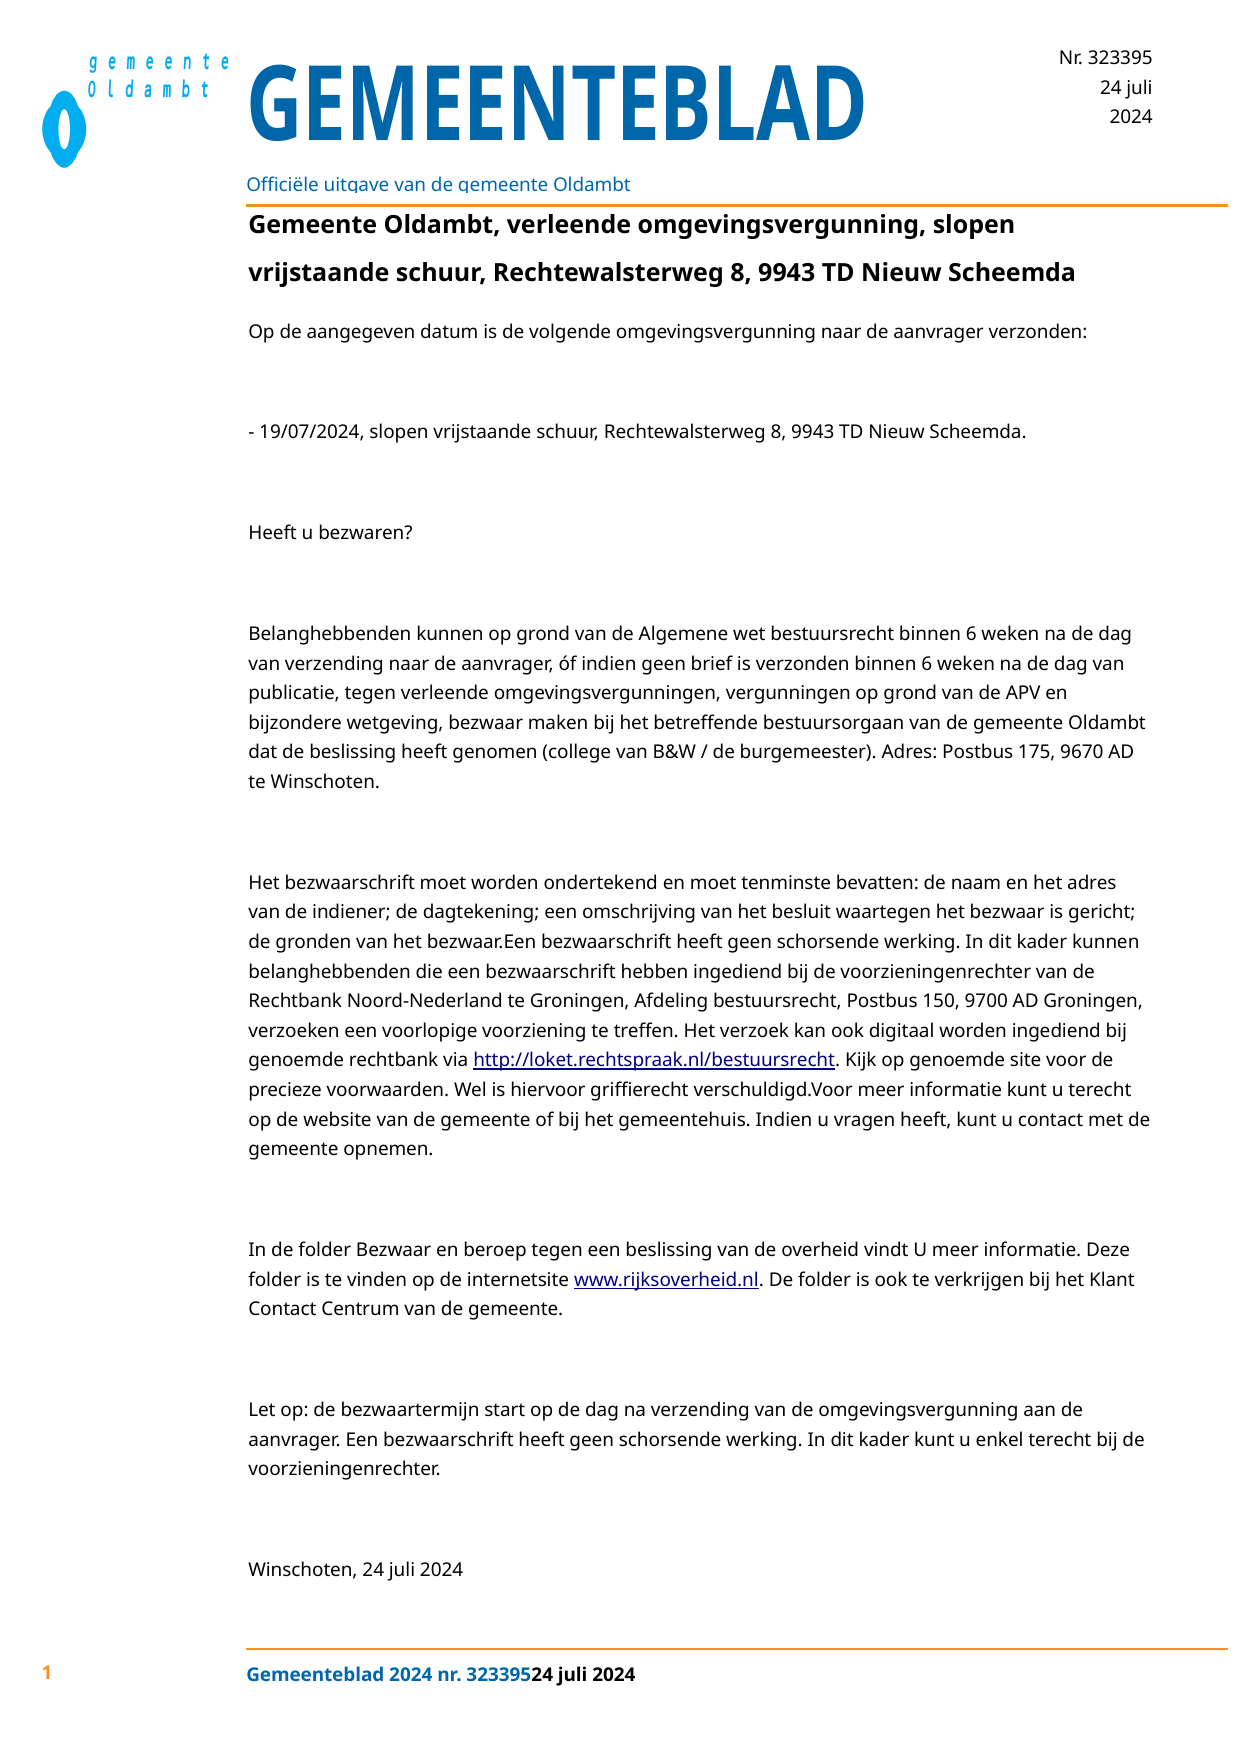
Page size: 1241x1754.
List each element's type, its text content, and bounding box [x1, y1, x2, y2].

text Heeft u bezwaren? [248, 519, 1152, 545]
text Het bezwaarschrift moet worden ondertekend en moet tenminste bevatten: de naam en het adres van de indiener; de dagtekening; een omschrijving van het besluit waartegen het bezwaar is gericht; de gronden van het bezwaar.Een bezwaarschrift heeft geen schorsende werking. In dit kader kunnen belanghebbenden die een bezwaarschrift hebben ingediend bij de voorzieningenrechter van de Rechtbank Noord-Nederland te Groningen, Afdeling bestuursrecht, Postbus 150, 9700 AD Groningen, verzoeken een voorlopige voorziening te treffen. Het verzoek kan ook digitaal worden ingediend bij genoemde rechtbank via http://loket.rechtspraak.nl/bestuursrecht. Kijk op genoemde site voor de precieze voorwaarden. Wel is hiervoor griffierecht verschuldigd.Voor meer informatie kunt u terecht op de website van de gemeente of bij het gemeentehuis. Indien u vragen heeft, kunt u contact met de gemeente opnemen. [248, 869, 1152, 1161]
picture [41, 47, 231, 172]
text In de folder Bezwaar en beroep tegen een beslissing van de overheid vindt U meer informatie. Deze folder is te vinden op de internetsite www.rijksoverheid.nl. De folder is ook te verkrijgen bij het Klant Contact Centrum van de gemeente. [248, 1236, 1152, 1321]
text Op de aangegeven datum is de volgende omgevingsvergunning naar de aanvrager verzonden: [248, 318, 1152, 344]
text - 19/07/2024, slopen vrijstaande schuur, Rechtewalsterweg 8, 9943 TD Nieuw Scheemda. [248, 419, 1152, 444]
text Let op: de bezwaartermijn start op de dag na verzending van de omgevingsvergunning aan de aanvrager. Een bezwaarschrift heeft geen schorsende werking. In dit kader kunt u enkel terecht bij de voorzieningenrechter. [248, 1396, 1152, 1481]
text Gemeente Oldambt, verleende omgevingsvergunning, slopen vrijstaande schuur, Rechtewalsterweg 8, 9943 TD Nieuw Scheemda [248, 207, 1152, 288]
text Winschoten, 24 juli 2024 [248, 1556, 1152, 1582]
text Belanghebbenden kunnen op grond van de Algemene wet bestuursrecht binnen 6 weken na de dag van verzending naar de aanvrager, óf indien geen brief is verzonden binnen 6 weken na de dag van publicatie, tegen verleende omgevingsvergunningen, vergunningen op grond van de APV en bijzondere wetgeving, bezwaar maken bij het betreffende bestuursorgaan van de gemeente Oldambt dat de beslissing heeft genomen (college van B&W / de burgemeester). Adres: Postbus 175, 9670 AD te Winschoten. [248, 620, 1152, 794]
